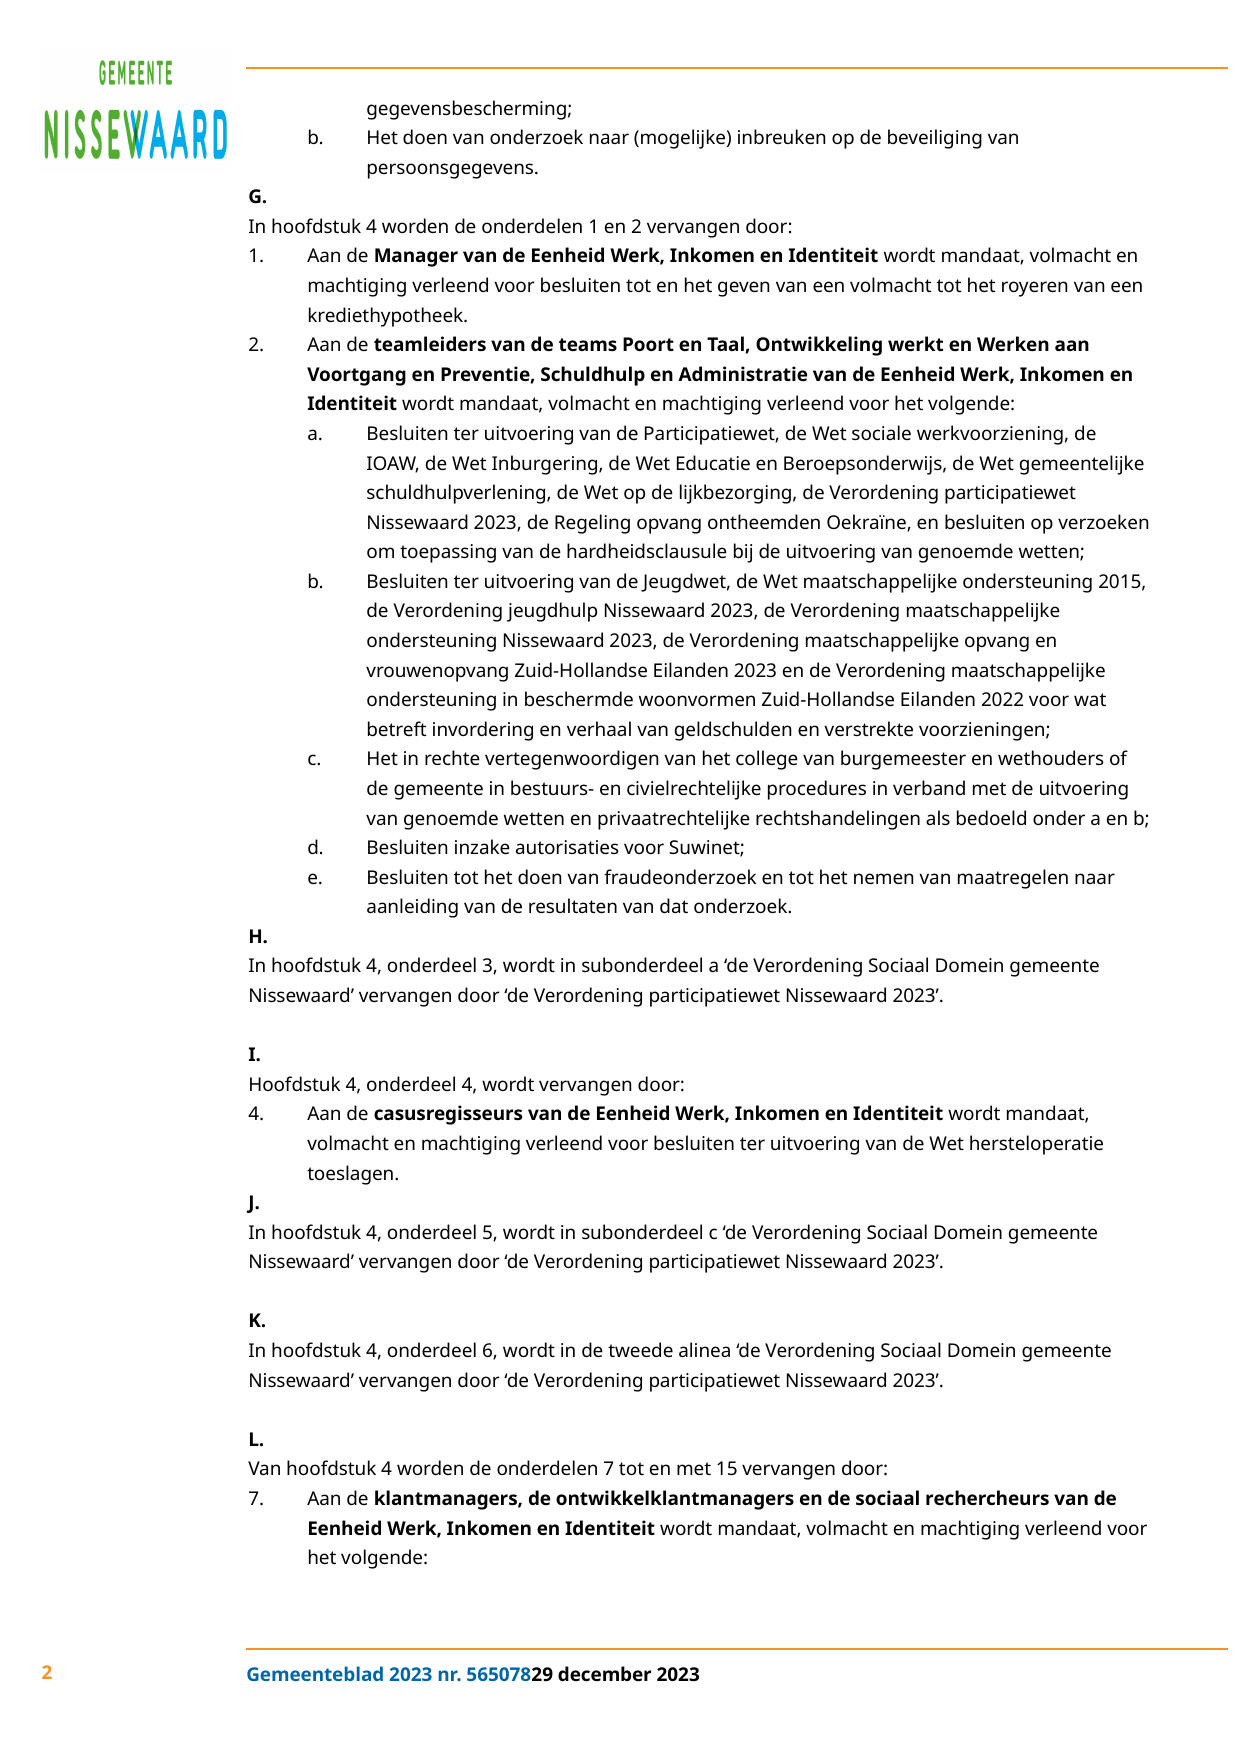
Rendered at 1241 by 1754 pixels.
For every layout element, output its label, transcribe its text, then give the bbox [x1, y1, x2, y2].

list Het in rechte vertegenwoordigen van het college van burgemeester en wethouders of de gemeente in bestuurs- en civielrechtelijke procedures in verband met de uitvoering van genoemde wetten en privaatrechtelijke rechtshandelingen als bedoeld onder a en b; [307, 746, 1152, 831]
text H. [248, 923, 1152, 949]
text In hoofdstuk 4, onderdeel 6, wordt in de tweede alinea ‘de Verordening Sociaal Domein gemeente Nissewaard’ vervangen door ‘de Verordening participatiewet Nissewaard 2023’. [248, 1337, 1152, 1393]
list Besluiten tot het doen van fraudeonderzoek en tot het nemen van maatregelen naar aanleiding van de resultaten van dat onderzoek. [307, 864, 1152, 919]
picture [41, 47, 231, 172]
text Van hoofdstuk 4 worden de onderdelen 7 tot en met 15 vervangen door: [248, 1456, 1152, 1481]
list Aan de teamleiders van de teams Poort en Taal, Ontwikkeling werkt en Werken aan Voortgang en Preventie, Schuldhulp en Administratie van de Eenheid Werk, Inkomen en Identiteit wordt mandaat, volmacht en machtiging verleend voor het volgende: [248, 331, 1152, 416]
list Het doen van onderzoek naar (mogelijke) inbreuken op de beveiliging van persoonsgegevens. [307, 124, 1152, 180]
text In hoofdstuk 4, onderdeel 3, wordt in subonderdeel a ‘de Verordening Sociaal Domein gemeente Nissewaard’ vervangen door ‘de Verordening participatiewet Nissewaard 2023’. [248, 953, 1152, 1008]
text Hoofdstuk 4, onderdeel 4, wordt vervangen door: [248, 1071, 1152, 1097]
text K. [248, 1308, 1152, 1333]
list gegevensbescherming; [307, 95, 1152, 121]
list Aan de Manager van de Eenheid Werk, Inkomen en Identiteit wordt mandaat, volmacht en machtiging verleend voor besluiten tot en het geven van een volmacht tot het royeren van een krediethypotheek. [248, 243, 1152, 328]
text G. [248, 183, 1152, 209]
text In hoofdstuk 4 worden de onderdelen 1 en 2 vervangen door: [248, 213, 1152, 239]
text L. [248, 1426, 1152, 1452]
text J. [248, 1189, 1152, 1215]
list Aan de klantmanagers, de ontwikkelklantmanagers en de sociaal rechercheurs van de Eenheid Werk, Inkomen en Identiteit wordt mandaat, volmacht en machtiging verleend voor het volgende: [248, 1485, 1152, 1570]
list Aan de casusregisseurs van de Eenheid Werk, Inkomen en Identiteit wordt mandaat, volmacht en machtiging verleend voor besluiten ter uitvoering van de Wet hersteloperatie toeslagen. [248, 1101, 1152, 1186]
list Besluiten inzake autorisaties voor Suwinet; [307, 834, 1152, 860]
list Besluiten ter uitvoering van de Jeugdwet, de Wet maatschappelijke ondersteuning 2015, de Verordening jeugdhulp Nissewaard 2023, de Verordening maatschappelijke ondersteuning Nissewaard 2023, de Verordening maatschappelijke opvang en vrouwenopvang Zuid-Hollandse Eilanden 2023 en de Verordening maatschappelijke ondersteuning in beschermde woonvormen Zuid-Hollandse Eilanden 2022 voor wat betreft invordering en verhaal van geldschulden en verstrekte voorzieningen; [307, 568, 1152, 742]
text I. [248, 1041, 1152, 1067]
list Besluiten ter uitvoering van de Participatiewet, de Wet sociale werkvoorziening, de IOAW, de Wet Inburgering, de Wet Educatie en Beroepsonderwijs, de Wet gemeentelijke schuldhulpverlening, de Wet op de lijkbezorging, de Verordening participatiewet Nissewaard 2023, de Regeling opvang ontheemden Oekraïne, en besluiten op verzoeken om toepassing van de hardheidsclausule bij de uitvoering van genoemde wetten; [307, 420, 1152, 564]
text In hoofdstuk 4, onderdeel 5, wordt in subonderdeel c ‘de Verordening Sociaal Domein gemeente Nissewaard’ vervangen door ‘de Verordening participatiewet Nissewaard 2023’. [248, 1219, 1152, 1274]
